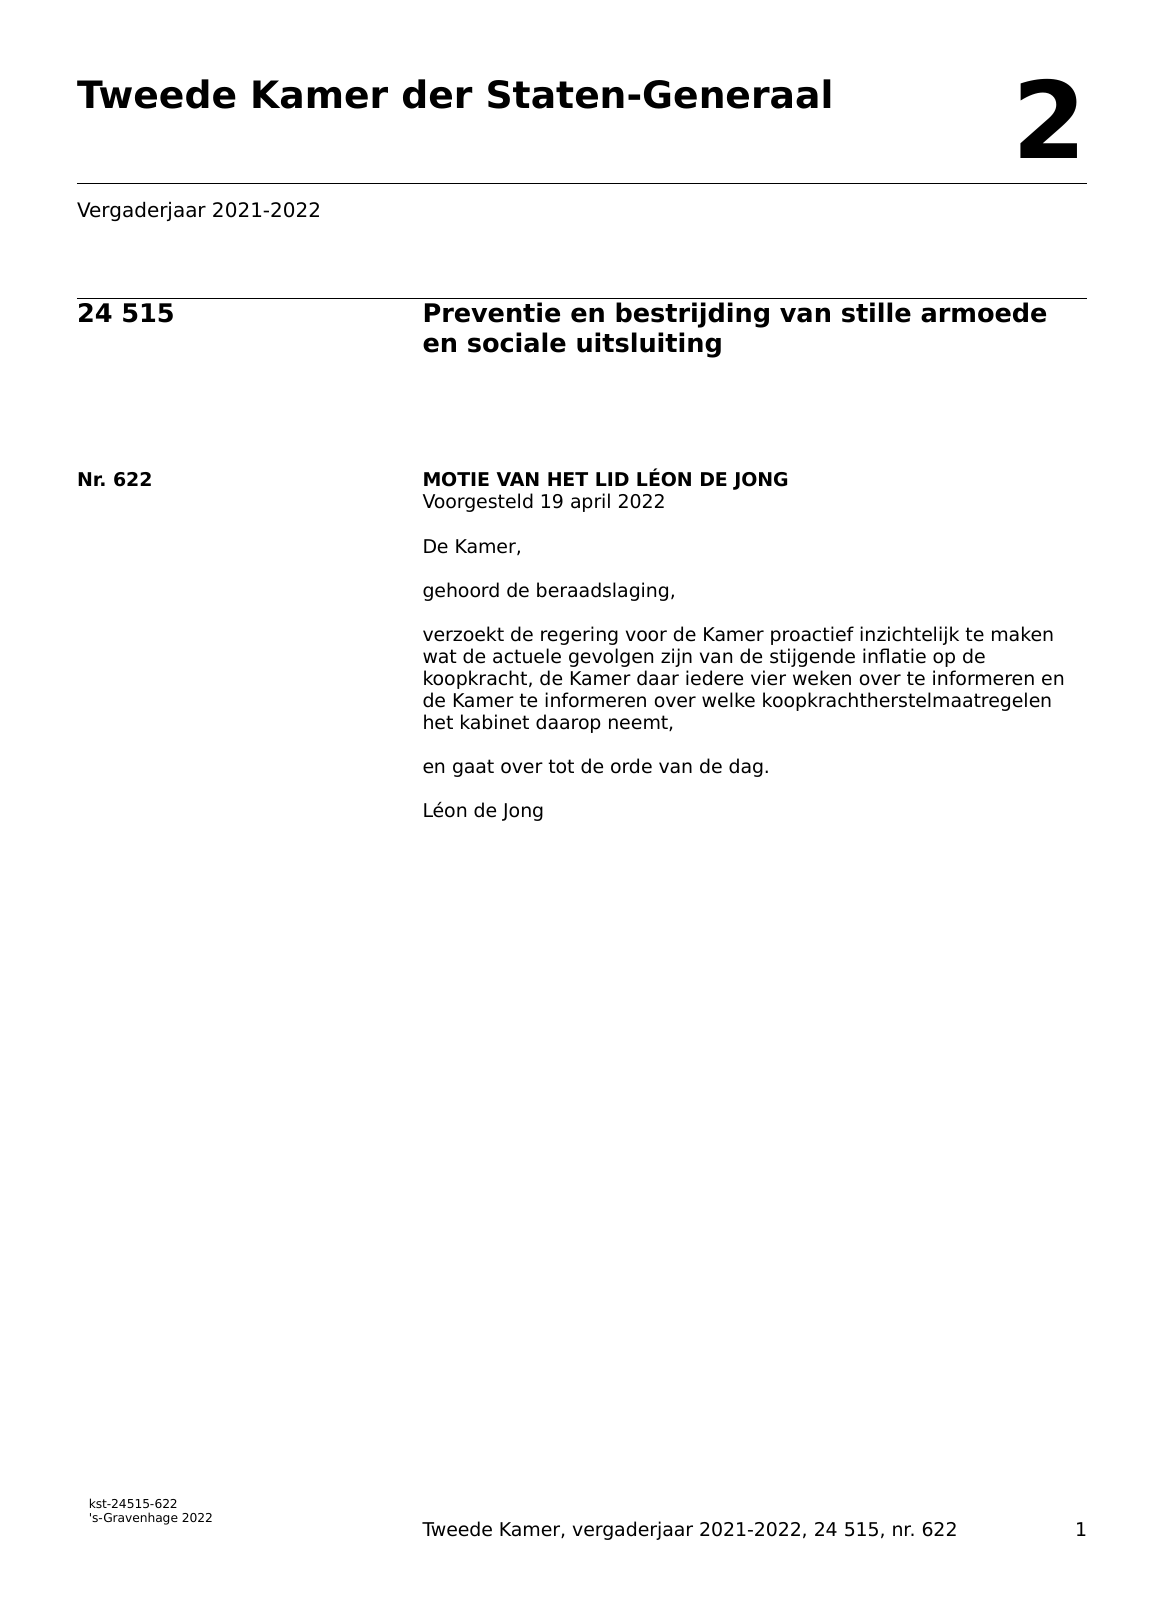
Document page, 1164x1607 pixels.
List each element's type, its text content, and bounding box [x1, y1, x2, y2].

table_cell Vergaderjaar 2021-2022 [77, 184, 1087, 298]
text gehoord de beraadslaging, [422, 580, 1087, 602]
text 's-Gravenhage 2022 [88, 1511, 323, 1525]
text kst-24515-622 [88, 1497, 323, 1511]
subtitle Nr. 622 MOTIE VAN HET LID LÉON DE JONG [77, 469, 1087, 491]
text Voorgesteld 19 april 2022 [422, 491, 1087, 513]
text verzoekt de regering voor de Kamer proactief inzichtelijk te maken wat de actuele gevolgen zijn van de stijgende inflatie op de koopkracht, de Kamer daar iedere vier weken over te informeren en de Kamer te informeren over welke koopkrachtherstelmaatregelen het kabinet daarop neemt, [422, 624, 1087, 734]
subtitle 24 515 Preventie en bestrijding van stille armoede en sociale uitsluiting [77, 299, 1087, 358]
text Léon de Jong [422, 800, 1087, 822]
text De Kamer, [422, 536, 1087, 557]
text en gaat over tot de orde van de dag. [422, 756, 1087, 778]
table_header Tweede Kamer der Staten-Generaal [77, 59, 886, 183]
table_header 2 [886, 59, 1087, 183]
